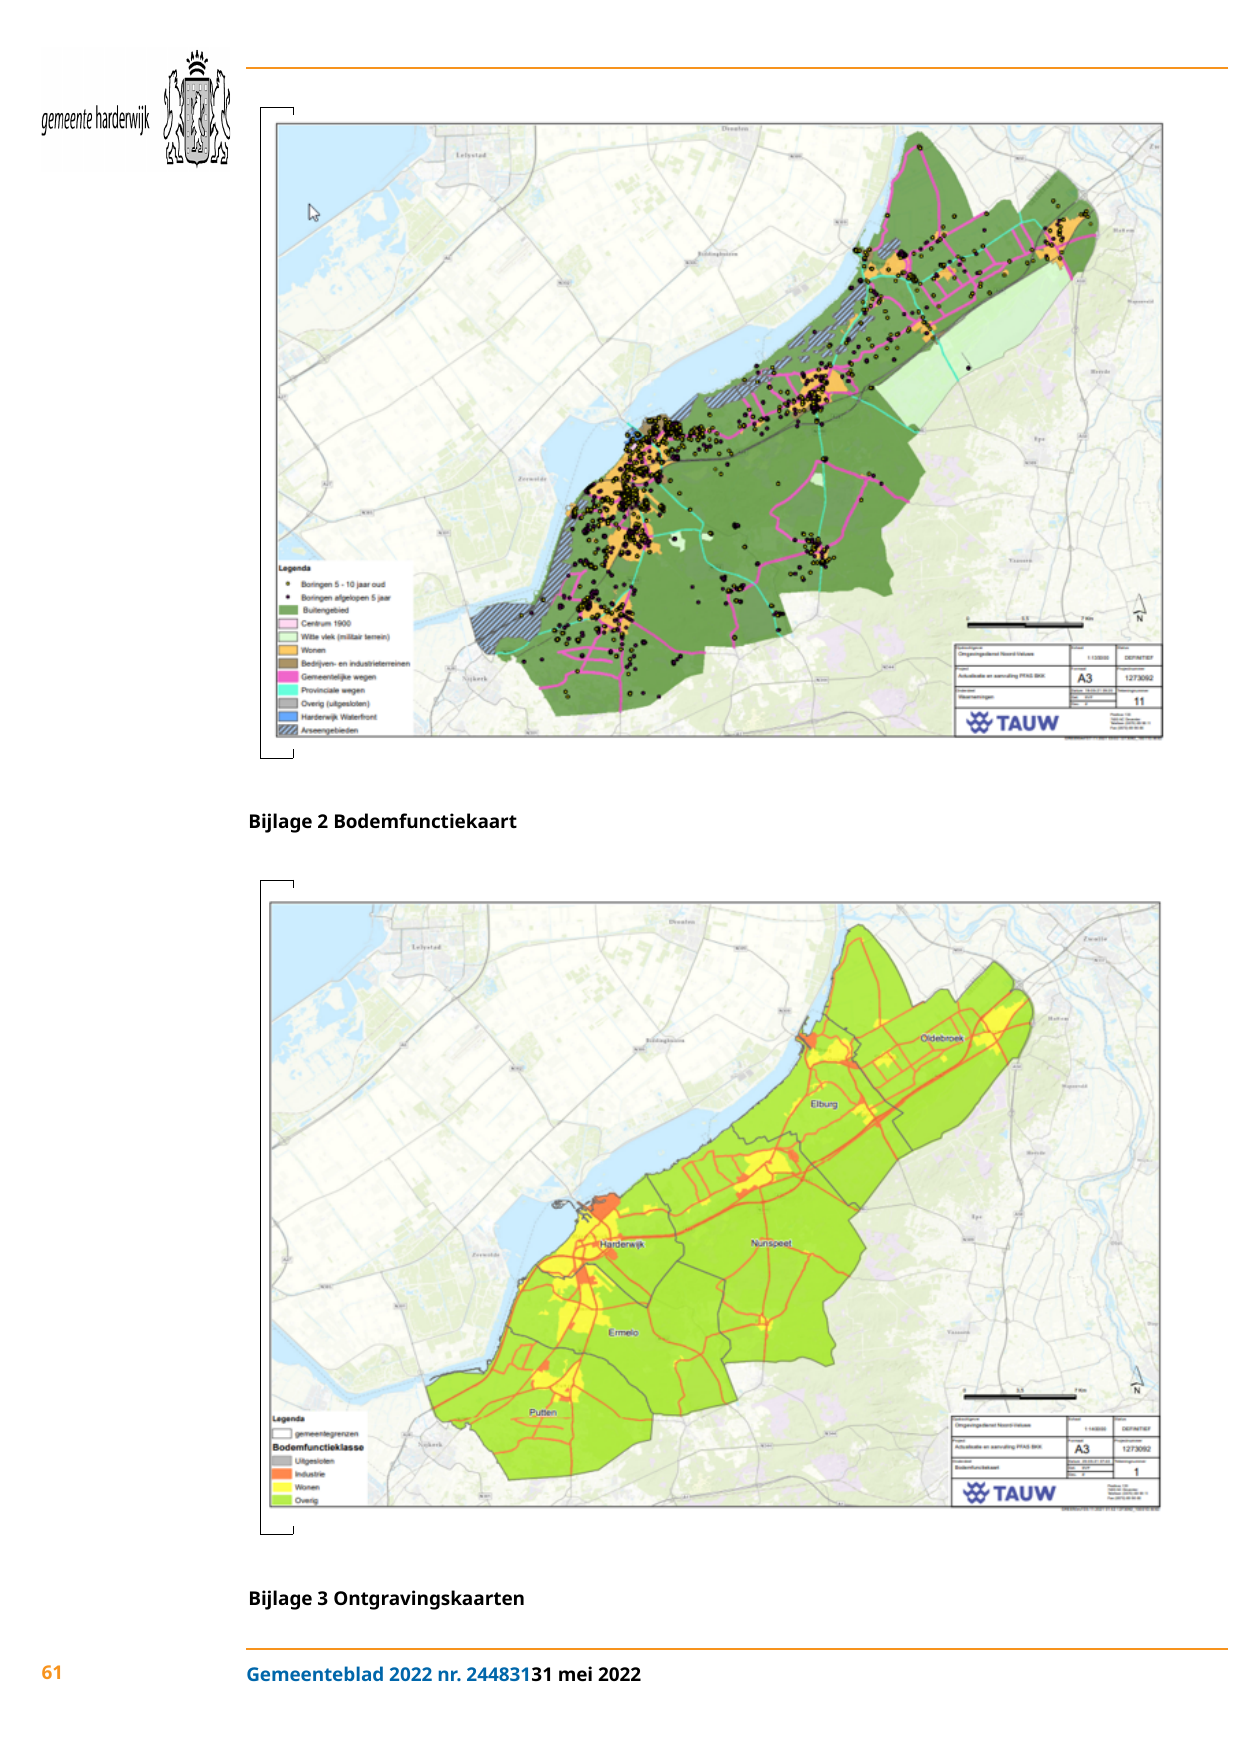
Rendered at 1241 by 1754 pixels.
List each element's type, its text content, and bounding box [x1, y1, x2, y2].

text Bijlage 2 Bodemfunctiekaart [248, 808, 1152, 834]
picture [268, 115, 1173, 749]
text Bijlage 3 Ontgravingskaarten [248, 1585, 1152, 1611]
picture [268, 888, 1173, 1526]
picture [41, 47, 231, 172]
